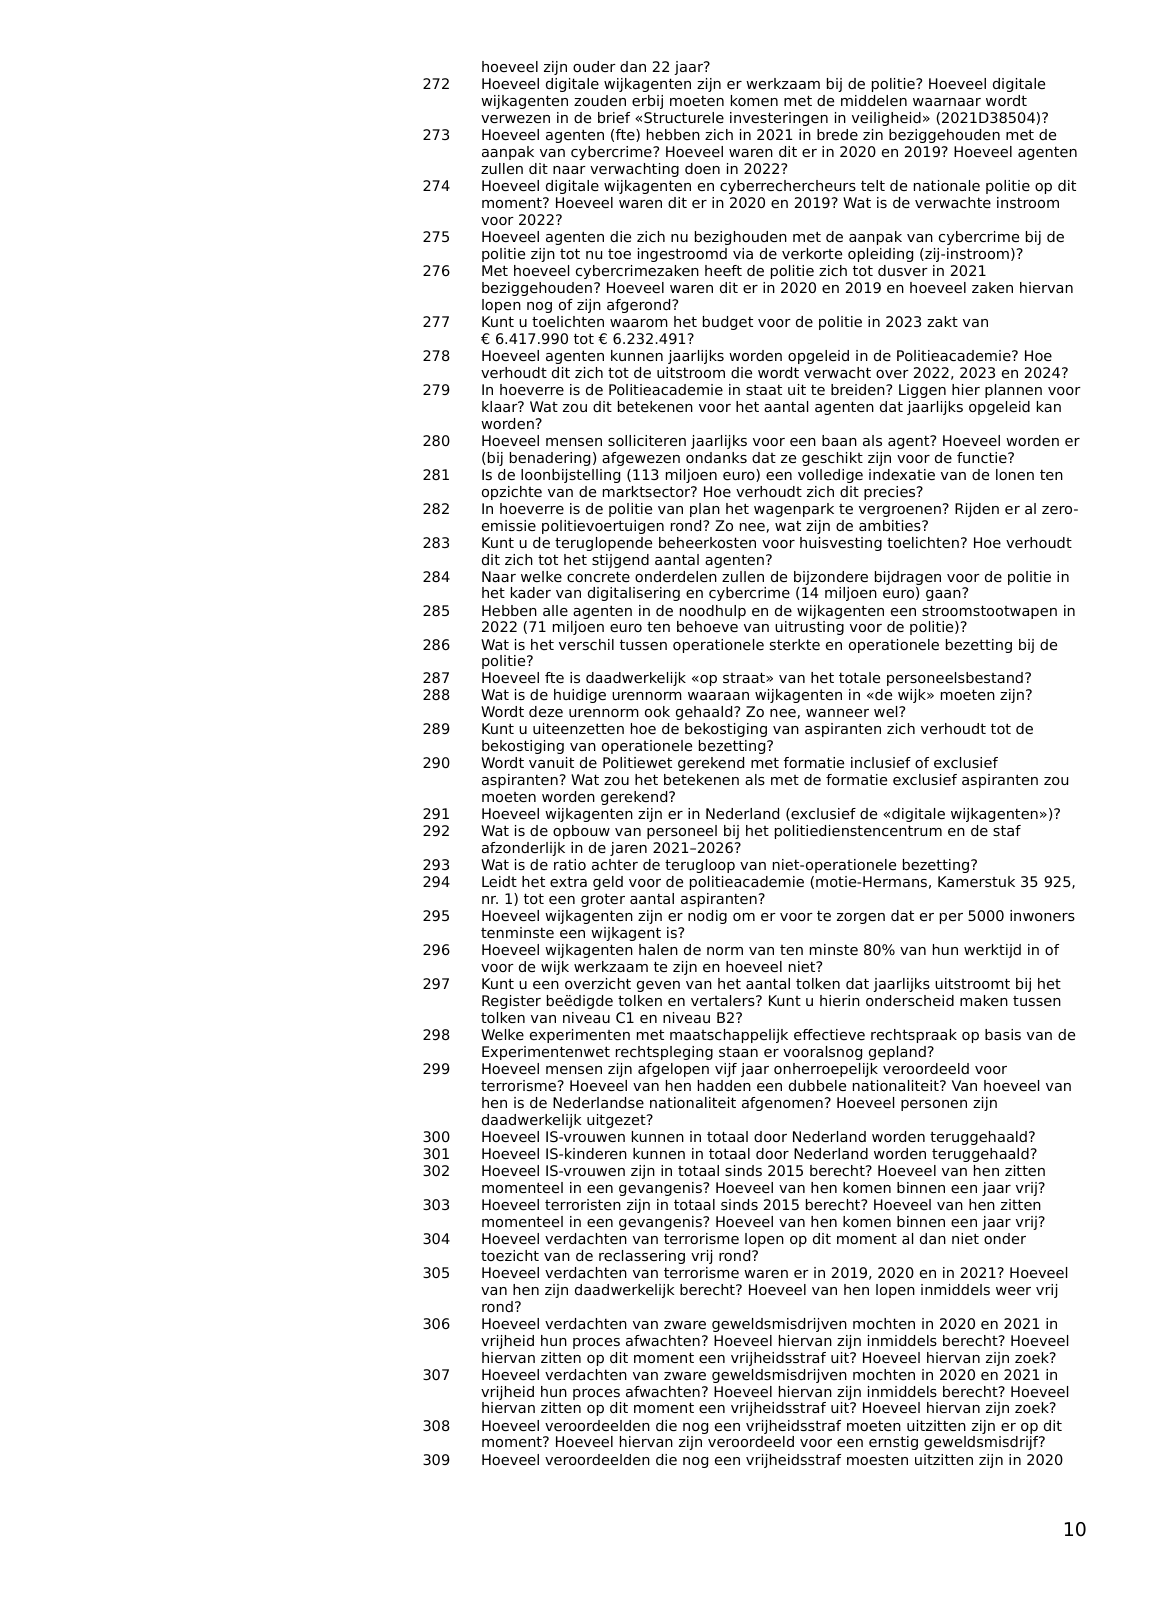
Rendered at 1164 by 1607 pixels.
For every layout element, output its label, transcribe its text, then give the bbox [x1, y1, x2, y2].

table_cell 290 [422, 755, 475, 806]
table_cell Kunt u een overzicht geven van het aantal tolken dat jaarlijks uitstroomt bij het Register beëdigde tolken en vertalers? Kunt u hierin onderscheid maken tussen tolken van niveau C1 en niveau B2? [475, 976, 1087, 1027]
table_cell 272 [422, 76, 475, 127]
table_cell Welke experimenten met maatschappelijk effectieve rechtspraak op basis van de Experimentenwet rechtspleging staan er vooralsnog gepland? [475, 1027, 1087, 1061]
table_cell 287 [422, 670, 475, 687]
table_cell 300 [422, 1129, 475, 1146]
table_cell Kunt u uiteenzetten hoe de bekostiging van aspiranten zich verhoudt tot de bekostiging van operationele bezetting? [475, 721, 1087, 755]
table_cell 304 [422, 1231, 475, 1264]
table_cell Hoeveel fte is daadwerkelijk «op straat» van het totale personeelsbestand? [475, 670, 1087, 687]
table_cell Hoeveel verdachten van zware geweldsmisdrijven mochten in 2020 en 2021 in vrijheid hun proces afwachten? Hoeveel hiervan zijn inmiddels berecht? Hoeveel hiervan zitten op dit moment een vrijheidsstraf uit? Hoeveel hiervan zijn zoek? [475, 1366, 1087, 1417]
table_cell Hoeveel digitale wijkagenten zijn er werkzaam bij de politie? Hoeveel digitale wijkagenten zouden erbij moeten komen met de middelen waarnaar wordt verwezen in de brief «Structurele investeringen in veiligheid» (2021D38504)? [475, 76, 1087, 127]
table_cell 288 [422, 687, 475, 721]
table_cell Hoeveel IS-vrouwen kunnen in totaal door Nederland worden teruggehaald? [475, 1129, 1087, 1146]
table_cell hoeveel zijn ouder dan 22 jaar? [475, 59, 1087, 76]
table_cell Hoeveel agenten (fte) hebben zich in 2021 in brede zin beziggehouden met de aanpak van cybercrime? Hoeveel waren dit er in 2020 en 2019? Hoeveel agenten zullen dit naar verwachting doen in 2022? [475, 127, 1087, 178]
table_cell 295 [422, 908, 475, 942]
table_cell Wat is het verschil tussen operationele sterkte en operationele bezetting bij de politie? [475, 636, 1087, 670]
table_cell Hoeveel verdachten van zware geweldsmisdrijven mochten in 2020 en 2021 in vrijheid hun proces afwachten? Hoeveel hiervan zijn inmiddels berecht? Hoeveel hiervan zitten op dit moment een vrijheidsstraf uit? Hoeveel hiervan zijn zoek? [475, 1316, 1087, 1366]
table_cell Naar welke concrete onderdelen zullen de bijzondere bijdragen voor de politie in het kader van digitalisering en cybercrime (14 miljoen euro) gaan? [475, 569, 1087, 602]
table_cell 291 [422, 806, 475, 823]
table_cell 292 [422, 823, 475, 857]
table_cell Hoeveel wijkagenten halen de norm van ten minste 80% van hun werktijd in of voor de wijk werkzaam te zijn en hoeveel niet? [475, 942, 1087, 976]
table_cell Wat is de opbouw van personeel bij het politiedienstencentrum en de staf afzonderlijk in de jaren 2021–2026? [475, 823, 1087, 857]
table_cell 306 [422, 1316, 475, 1366]
table_cell Hoeveel IS-vrouwen zijn in totaal sinds 2015 berecht? Hoeveel van hen zitten momenteel in een gevangenis? Hoeveel van hen komen binnen een jaar vrij? [475, 1163, 1087, 1197]
table_cell 303 [422, 1197, 475, 1231]
table_cell Hoeveel IS-kinderen kunnen in totaal door Nederland worden teruggehaald? [475, 1146, 1087, 1163]
table_cell Hebben alle agenten in de noodhulp en de wijkagenten een stroomstootwapen in 2022 (71 miljoen euro ten behoeve van uitrusting voor de politie)? [475, 603, 1087, 636]
table_cell Hoeveel verdachten van terrorisme lopen op dit moment al dan niet onder toezicht van de reclassering vrij rond? [475, 1231, 1087, 1264]
table_cell 281 [422, 467, 475, 501]
table_cell 273 [422, 127, 475, 178]
table_cell Hoeveel wijkagenten zijn er nodig om er voor te zorgen dat er per 5000 inwoners tenminste een wijkagent is? [475, 908, 1087, 942]
table_cell Hoeveel terroristen zijn in totaal sinds 2015 berecht? Hoeveel van hen zitten momenteel in een gevangenis? Hoeveel van hen komen binnen een jaar vrij? [475, 1197, 1087, 1231]
table_cell 282 [422, 501, 475, 534]
table_cell 299 [422, 1061, 475, 1129]
table_cell 293 [422, 857, 475, 874]
table_cell 302 [422, 1163, 475, 1197]
table_cell 296 [422, 942, 475, 976]
table_cell Hoeveel agenten die zich nu bezighouden met de aanpak van cybercrime bij de politie zijn tot nu toe ingestroomd via de verkorte opleiding (zij-instroom)? [475, 229, 1087, 263]
table_cell Hoeveel mensen solliciteren jaarlijks voor een baan als agent? Hoeveel worden er (bij benadering) afgewezen ondanks dat ze geschikt zijn voor de functie? [475, 433, 1087, 467]
table_cell Met hoeveel cybercrimezaken heeft de politie zich tot dusver in 2021 beziggehouden? Hoeveel waren dit er in 2020 en 2019 en hoeveel zaken hiervan lopen nog of zijn afgerond? [475, 263, 1087, 314]
table_cell 275 [422, 229, 475, 263]
table_cell In hoeverre is de Politieacademie in staat uit te breiden? Liggen hier plannen voor klaar? Wat zou dit betekenen voor het aantal agenten dat jaarlijks opgeleid kan worden? [475, 382, 1087, 433]
table_cell 283 [422, 535, 475, 568]
table_cell Hoeveel veroordeelden die nog een vrijheidsstraf moesten uitzitten zijn in 2020 [475, 1451, 1087, 1468]
table_cell 294 [422, 874, 475, 908]
table_cell Hoeveel wijkagenten zijn er in Nederland (exclusief de «digitale wijkagenten»)? [475, 806, 1087, 823]
table_cell Hoeveel verdachten van terrorisme waren er in 2019, 2020 en in 2021? Hoeveel van hen zijn daadwerkelijk berecht? Hoeveel van hen lopen inmiddels weer vrij rond? [475, 1265, 1087, 1316]
table_cell Kunt u toelichten waarom het budget voor de politie in 2023 zakt van € 6.417.990 tot € 6.232.491? [475, 314, 1087, 348]
table_cell Wordt vanuit de Politiewet gerekend met formatie inclusief of exclusief aspiranten? Wat zou het betekenen als met de formatie exclusief aspiranten zou moeten worden gerekend? [475, 755, 1087, 806]
table_cell Hoeveel mensen zijn afgelopen vijf jaar onherroepelijk veroordeeld voor terrorisme? Hoeveel van hen hadden een dubbele nationaliteit? Van hoeveel van hen is de Nederlandse nationaliteit afgenomen? Hoeveel personen zijn daadwerkelijk uitgezet? [475, 1061, 1087, 1129]
table_cell 284 [422, 569, 475, 602]
table_cell Leidt het extra geld voor de politieacademie (motie-Hermans, Kamerstuk 35 925, nr. 1) tot een groter aantal aspiranten? [475, 874, 1087, 908]
table_cell 276 [422, 263, 475, 314]
table_cell 280 [422, 433, 475, 467]
table_cell 289 [422, 721, 475, 755]
table_cell 277 [422, 314, 475, 348]
table_cell Is de loonbijstelling (113 miljoen euro) een volledige indexatie van de lonen ten opzichte van de marktsector? Hoe verhoudt zich dit precies? [475, 467, 1087, 501]
table_cell In hoeverre is de politie van plan het wagenpark te vergroenen? Rijden er al zero-emissie politievoertuigen rond? Zo nee, wat zijn de ambities? [475, 501, 1087, 534]
table_cell Wat is de ratio achter de terugloop van niet-operationele bezetting? [475, 857, 1087, 874]
table_cell 278 [422, 348, 475, 382]
table_cell Hoeveel veroordeelden die nog een vrijheidsstraf moeten uitzitten zijn er op dit moment? Hoeveel hiervan zijn veroordeeld voor een ernstig geweldsmisdrijf? [475, 1418, 1087, 1451]
table_cell 285 [422, 603, 475, 636]
table_cell 286 [422, 636, 475, 670]
table_cell [422, 59, 475, 76]
table_cell 301 [422, 1146, 475, 1163]
table_cell Hoeveel digitale wijkagenten en cyberrechercheurs telt de nationale politie op dit moment? Hoeveel waren dit er in 2020 en 2019? Wat is de verwachte instroom voor 2022? [475, 178, 1087, 229]
table_cell 274 [422, 178, 475, 229]
table_cell 279 [422, 382, 475, 433]
table_cell 297 [422, 976, 475, 1027]
table_cell 308 [422, 1418, 475, 1451]
table_cell Hoeveel agenten kunnen jaarlijks worden opgeleid in de Politieacademie? Hoe verhoudt dit zich tot de uitstroom die wordt verwacht over 2022, 2023 en 2024? [475, 348, 1087, 382]
table_cell 309 [422, 1451, 475, 1468]
table_cell 305 [422, 1265, 475, 1316]
table_cell Kunt u de teruglopende beheerkosten voor huisvesting toelichten? Hoe verhoudt dit zich tot het stijgend aantal agenten? [475, 535, 1087, 568]
table_cell Wat is de huidige urennorm waaraan wijkagenten in «de wijk» moeten zijn? Wordt deze urennorm ook gehaald? Zo nee, wanneer wel? [475, 687, 1087, 721]
table_cell 307 [422, 1366, 475, 1417]
table_cell 298 [422, 1027, 475, 1061]
